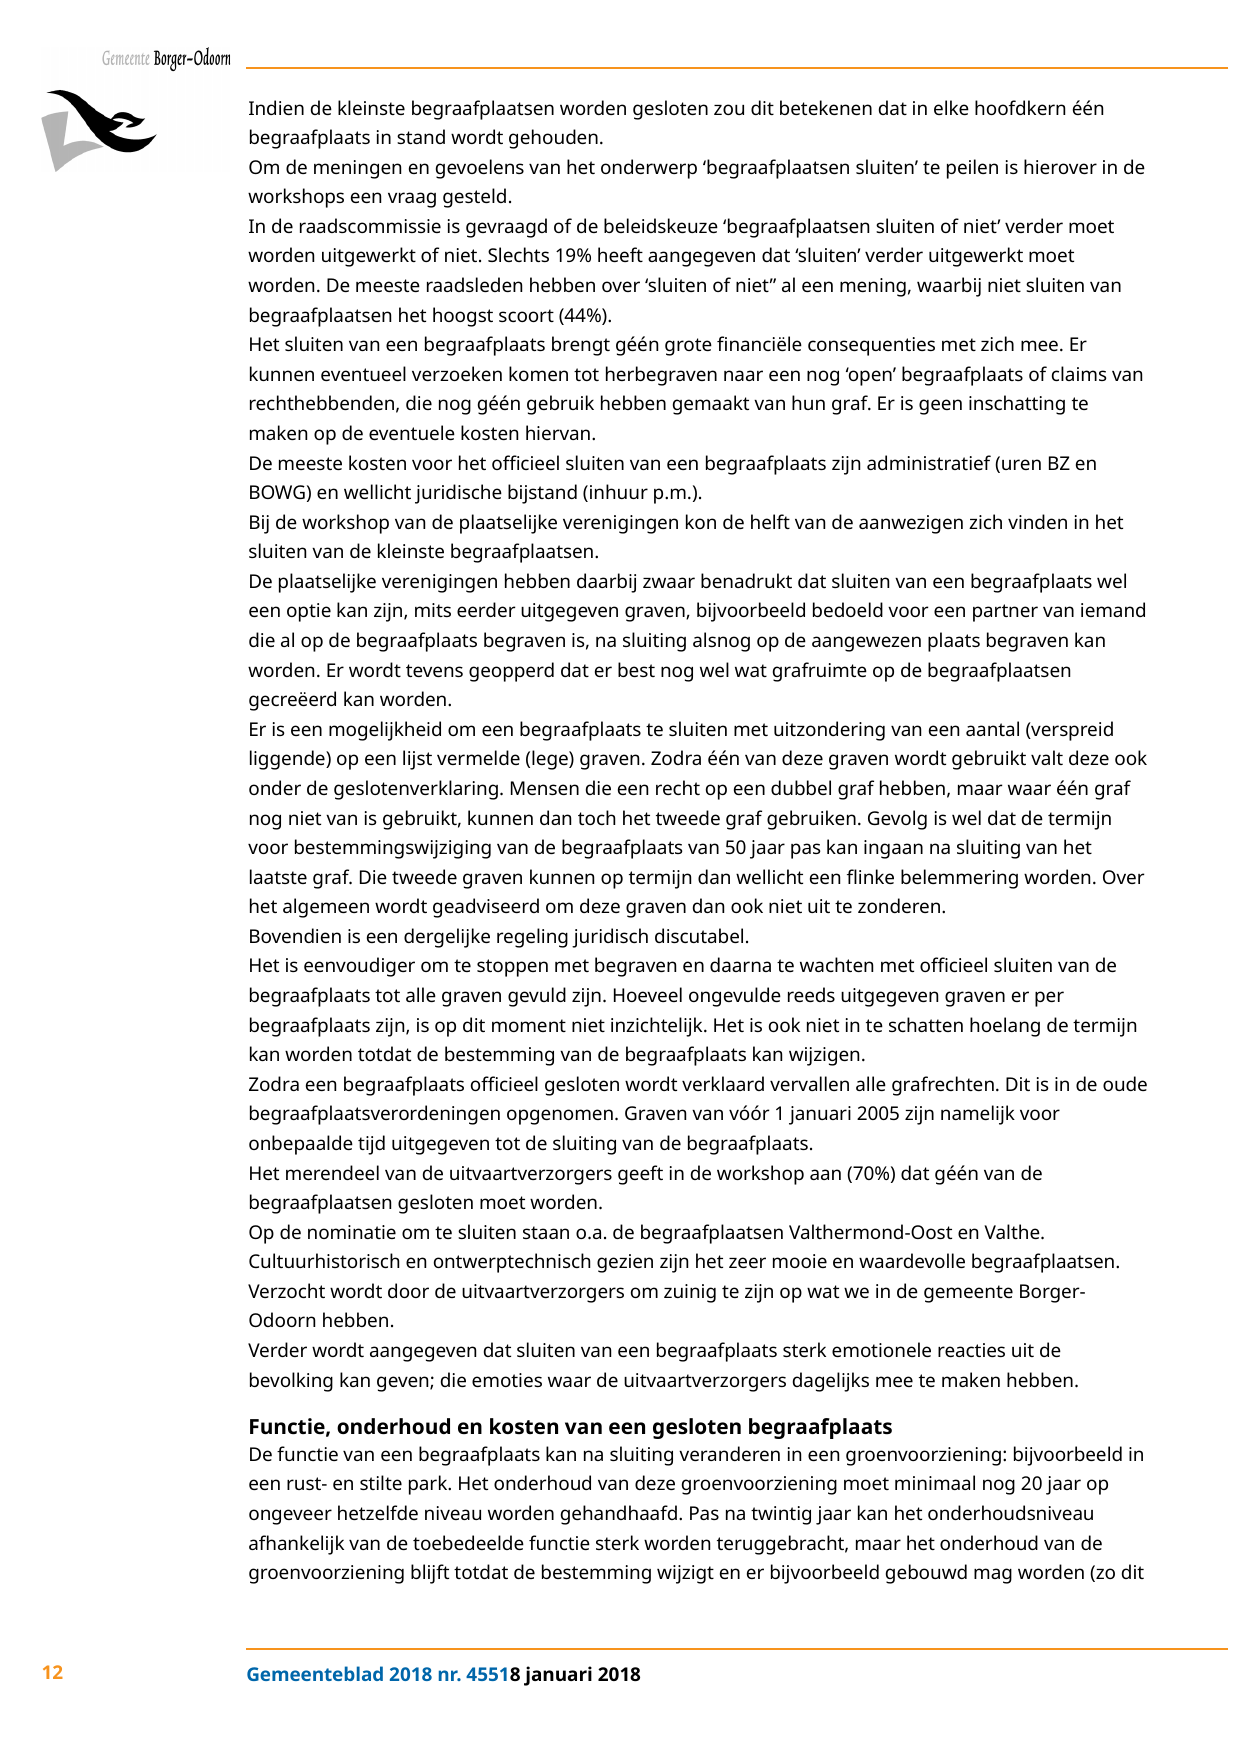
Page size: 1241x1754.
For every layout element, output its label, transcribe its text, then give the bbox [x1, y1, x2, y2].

text Bovendien is een dergelijke regeling juridisch discutabel. [248, 923, 1152, 949]
text Op de nominatie om te sluiten staan o.a. de begraafplaatsen Valthermond-Oost en Valthe. Cultuurhistorisch en ontwerptechnisch gezien zijn het zeer mooie en waardevolle begraafplaatsen. Verzocht wordt door de uitvaartverzorgers om zuinig te zijn op wat we in de gemeente Borger-Odoorn hebben. [248, 1219, 1152, 1333]
text De meeste kosten voor het officieel sluiten van een begraafplaats zijn administratief (uren BZ en BOWG) en wellicht juridische bijstand (inhuur p.m.). [248, 450, 1152, 505]
picture [41, 47, 231, 172]
text Zodra een begraafplaats officieel gesloten wordt verklaard vervallen alle grafrechten. Dit is in de oude begraafplaatsverordeningen opgenomen. Graven van vóór 1 januari 2005 zijn namelijk voor onbepaalde tijd uitgegeven tot de sluiting van de begraafplaats. [248, 1071, 1152, 1156]
text Verder wordt aangegeven dat sluiten van een begraafplaats sterk emotionele reacties uit de bevolking kan geven; die emoties waar de uitvaartverzorgers dagelijks mee te maken hebben. [248, 1337, 1152, 1393]
text De plaatselijke verenigingen hebben daarbij zwaar benadrukt dat sluiten van een begraafplaats wel een optie kan zijn, mits eerder uitgegeven graven, bijvoorbeeld bedoeld voor een partner van iemand die al op de begraafplaats begraven is, na sluiting alsnog op de aangewezen plaats begraven kan worden. Er wordt tevens geopperd dat er best nog wel wat grafruimte op de begraafplaatsen gecreëerd kan worden. [248, 568, 1152, 712]
text Er is een mogelijkheid om een begraafplaats te sluiten met uitzondering van een aantal (verspreid liggende) op een lijst vermelde (lege) graven. Zodra één van deze graven wordt gebruikt valt deze ook onder de geslotenverklaring. Mensen die een recht op een dubbel graf hebben, maar waar één graf nog niet van is gebruikt, kunnen dan toch het tweede graf gebruiken. Gevolg is wel dat de termijn voor bestemmingswijziging van de begraafplaats van 50 jaar pas kan ingaan na sluiting van het laatste graf. Die tweede graven kunnen op termijn dan wellicht een flinke belemmering worden. Over het algemeen wordt geadviseerd om deze graven dan ook niet uit te zonderen. [248, 716, 1152, 919]
text Indien de kleinste begraafplaatsen worden gesloten zou dit betekenen dat in elke hoofdkern één begraafplaats in stand wordt gehouden. [248, 95, 1152, 150]
text Bij de workshop van de plaatselijke verenigingen kon de helft van de aanwezigen zich vinden in het sluiten van de kleinste begraafplaatsen. [248, 509, 1152, 564]
text Het sluiten van een begraafplaats brengt géén grote financiële consequenties met zich mee. Er kunnen eventueel verzoeken komen tot herbegraven naar een nog ‘open’ begraafplaats of claims van rechthebbenden, die nog géén gebruik hebben gemaakt van hun graf. Er is geen inschatting te maken op de eventuele kosten hiervan. [248, 331, 1152, 446]
text Om de meningen en gevoelens van het onderwerp ‘begraafplaatsen sluiten’ te peilen is hierover in de workshops een vraag gesteld. [248, 154, 1152, 209]
text De functie van een begraafplaats kan na sluiting veranderen in een groenvoorziening: bijvoorbeeld in een rust- en stilte park. Het onderhoud van deze groenvoorziening moet minimaal nog 20 jaar op ongeveer hetzelfde niveau worden gehandhaafd. Pas na twintig jaar kan het onderhoudsniveau afhankelijk van de toebedeelde functie sterk worden teruggebracht, maar het onderhoud van de groenvoorziening blijft totdat de bestemming wijzigt en er bijvoorbeeld gebouwd mag worden (zo dit [248, 1441, 1152, 1585]
text In de raadscommissie is gevraagd of de beleidskeuze ‘begraafplaatsen sluiten of niet’ verder moet worden uitgewerkt of niet. Slechts 19% heeft aangegeven dat ‘sluiten’ verder uitgewerkt moet worden. De meeste raadsleden hebben over ‘sluiten of niet” al een mening, waarbij niet sluiten van begraafplaatsen het hoogst scoort (44%). [248, 213, 1152, 328]
text Functie, onderhoud en kosten van een gesloten begraafplaats [248, 1412, 1152, 1441]
text Het merendeel van de uitvaartverzorgers geeft in de workshop aan (70%) dat géén van de begraafplaatsen gesloten moet worden. [248, 1160, 1152, 1215]
text Het is eenvoudiger om te stoppen met begraven en daarna te wachten met officieel sluiten van de begraafplaats tot alle graven gevuld zijn. Hoeveel ongevulde reeds uitgegeven graven er per begraafplaats zijn, is op dit moment niet inzichtelijk. Het is ook niet in te schatten hoelang de termijn kan worden totdat de bestemming van de begraafplaats kan wijzigen. [248, 953, 1152, 1067]
